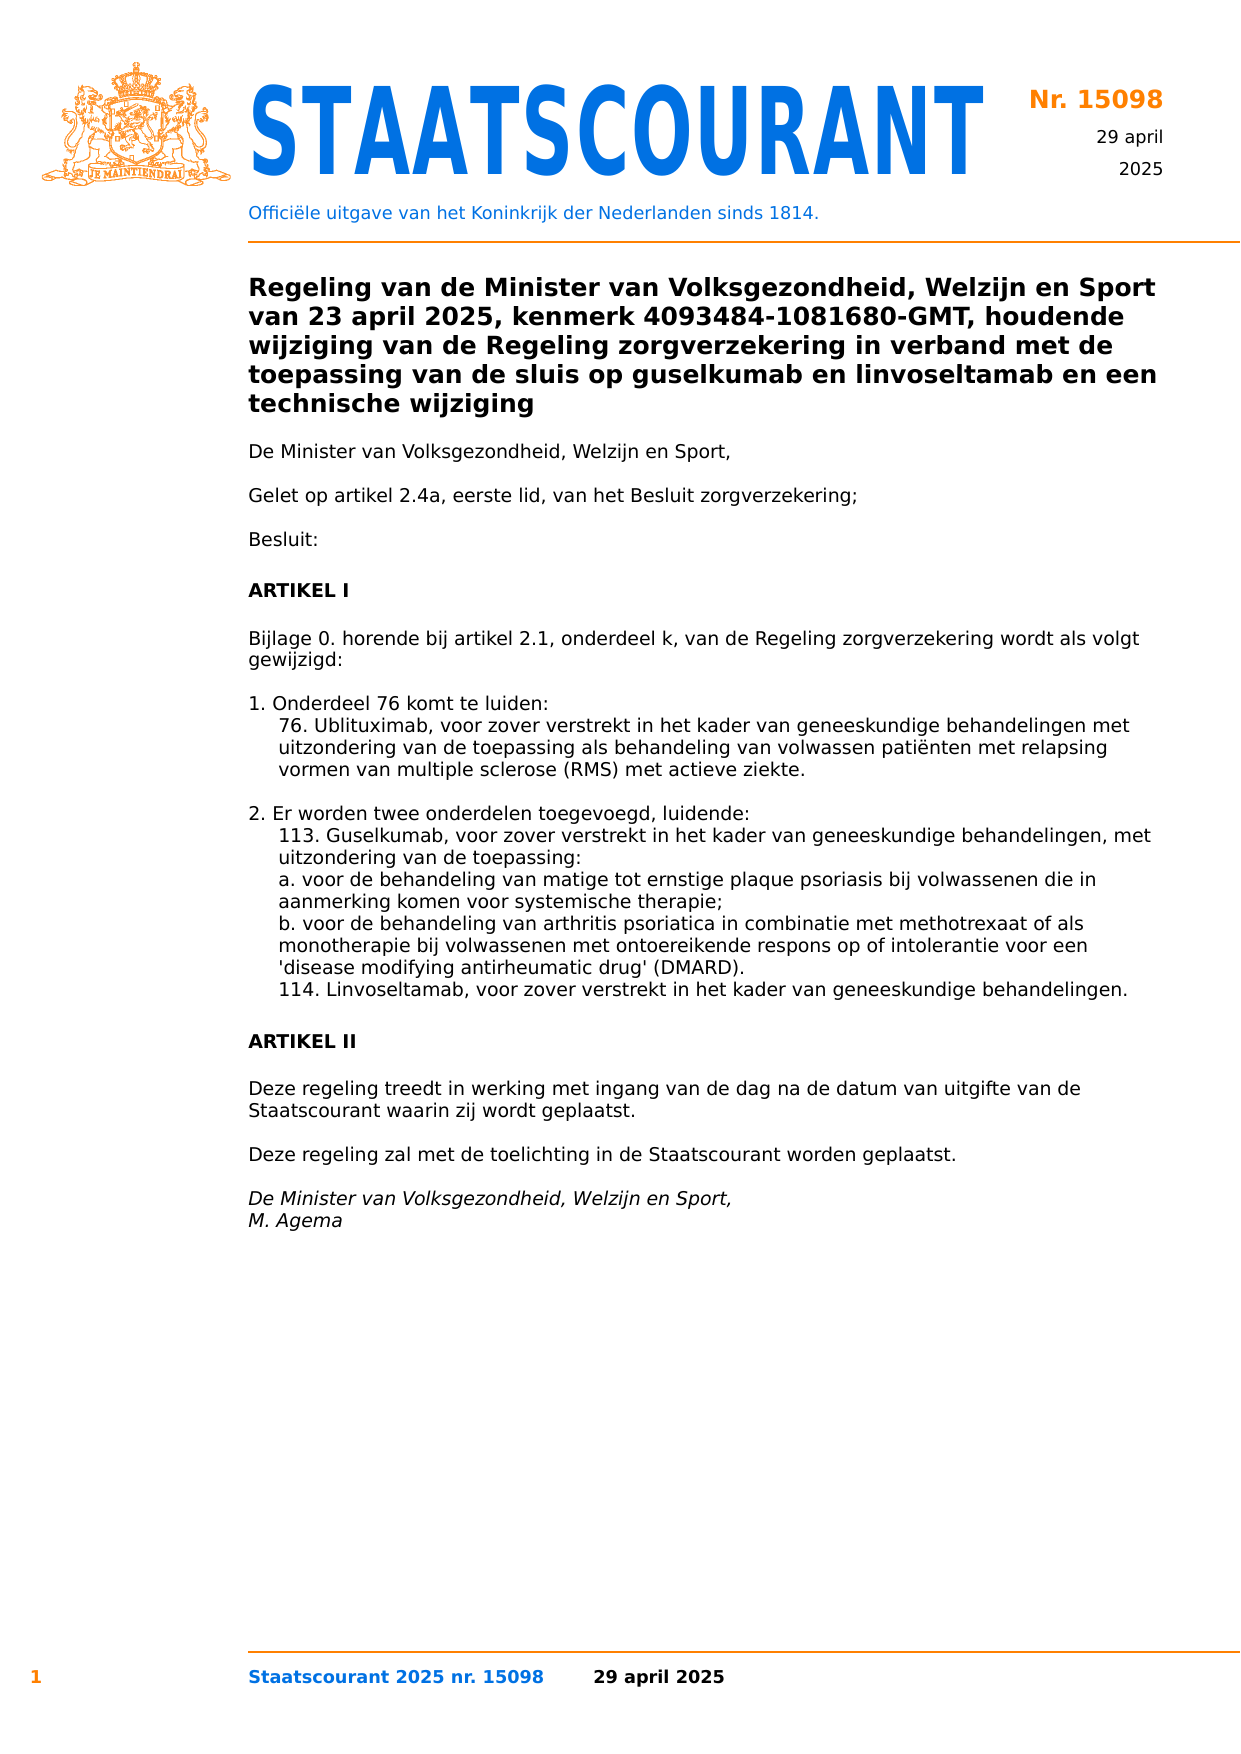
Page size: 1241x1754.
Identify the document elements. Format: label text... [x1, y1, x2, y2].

text Deze regeling treedt in werking met ingang van de dag na de datum van uitgifte van de Staatscourant waarin zij wordt geplaatst. [248, 1078, 1163, 1122]
table_header Nr. 15098 [998, 62, 1240, 121]
text 76. Ublituximab, voor zover verstrekt in het kader van geneeskundige behandelingen met uitzondering van de toepassing als behandeling van volwassen patiënten met relapsing vormen van multiple sclerose (RMS) met actieve ziekte. [278, 715, 1163, 781]
text 2. Er worden twee onderdelen toegevoegd, luidende: [248, 803, 1163, 825]
text 1. Onderdeel 76 komt te luiden: [248, 693, 1163, 715]
text Deze regeling zal met de toelichting in de Staatscourant worden geplaatst. [248, 1144, 1163, 1166]
text 114. Linvoseltamab, voor zover verstrekt in het kader van geneeskundige behandelingen. [278, 979, 1163, 1001]
table_cell 29 april [998, 121, 1240, 153]
text De Minister van Volksgezondheid, Welzijn en Sport, [248, 441, 1163, 463]
text a. voor de behandeling van matige tot ernstige plaque psoriasis bij volwassenen die in aanmerking komen voor systemische therapie; [278, 869, 1163, 913]
subtitle ARTIKEL I [248, 580, 1163, 602]
subtitle ARTIKEL II [248, 1031, 1163, 1053]
text 113. Guselkumab, voor zover verstrekt in het kader van geneeskundige behandelingen, met uitzondering van de toepassing: [278, 825, 1163, 869]
text Besluit: [248, 528, 1163, 550]
text b. voor de behandeling van arthritis psoriatica in combinatie met methotrexaat of als monotherapie bij volwassenen met ontoereikende respons op of intolerantie voor een 'disease modifying antirheumatic drug' (DMARD). [278, 913, 1163, 979]
table_cell Officiële uitgave van het Koninkrijk der Nederlanden sinds 1814. [248, 203, 1240, 241]
table_cell 2025 [998, 153, 1240, 203]
picture [41, 62, 231, 186]
subtitle Regeling van de Minister van Volksgezondheid, Welzijn en Sport van 23 april 2025, kenmerk 4093484-1081680-GMT, houdende wijziging van de Regeling zorgverzekering in verband met de toepassing van de sluis op guselkumab en linvoseltamab en een technische wijziging [248, 273, 1163, 419]
text De Minister van Volksgezondheid, Welzijn en Sport, M. Agema [248, 1187, 1163, 1231]
text Bijlage 0. horende bij artikel 2.1, onderdeel k, van de Regeling zorgverzekering wordt als volgt gewijzigd: [248, 627, 1163, 671]
table_header [25, 62, 248, 241]
table_header STAATSCOURANT [248, 62, 998, 203]
text Gelet op artikel 2.4a, eerste lid, van het Besluit zorgverzekering; [248, 484, 1163, 507]
